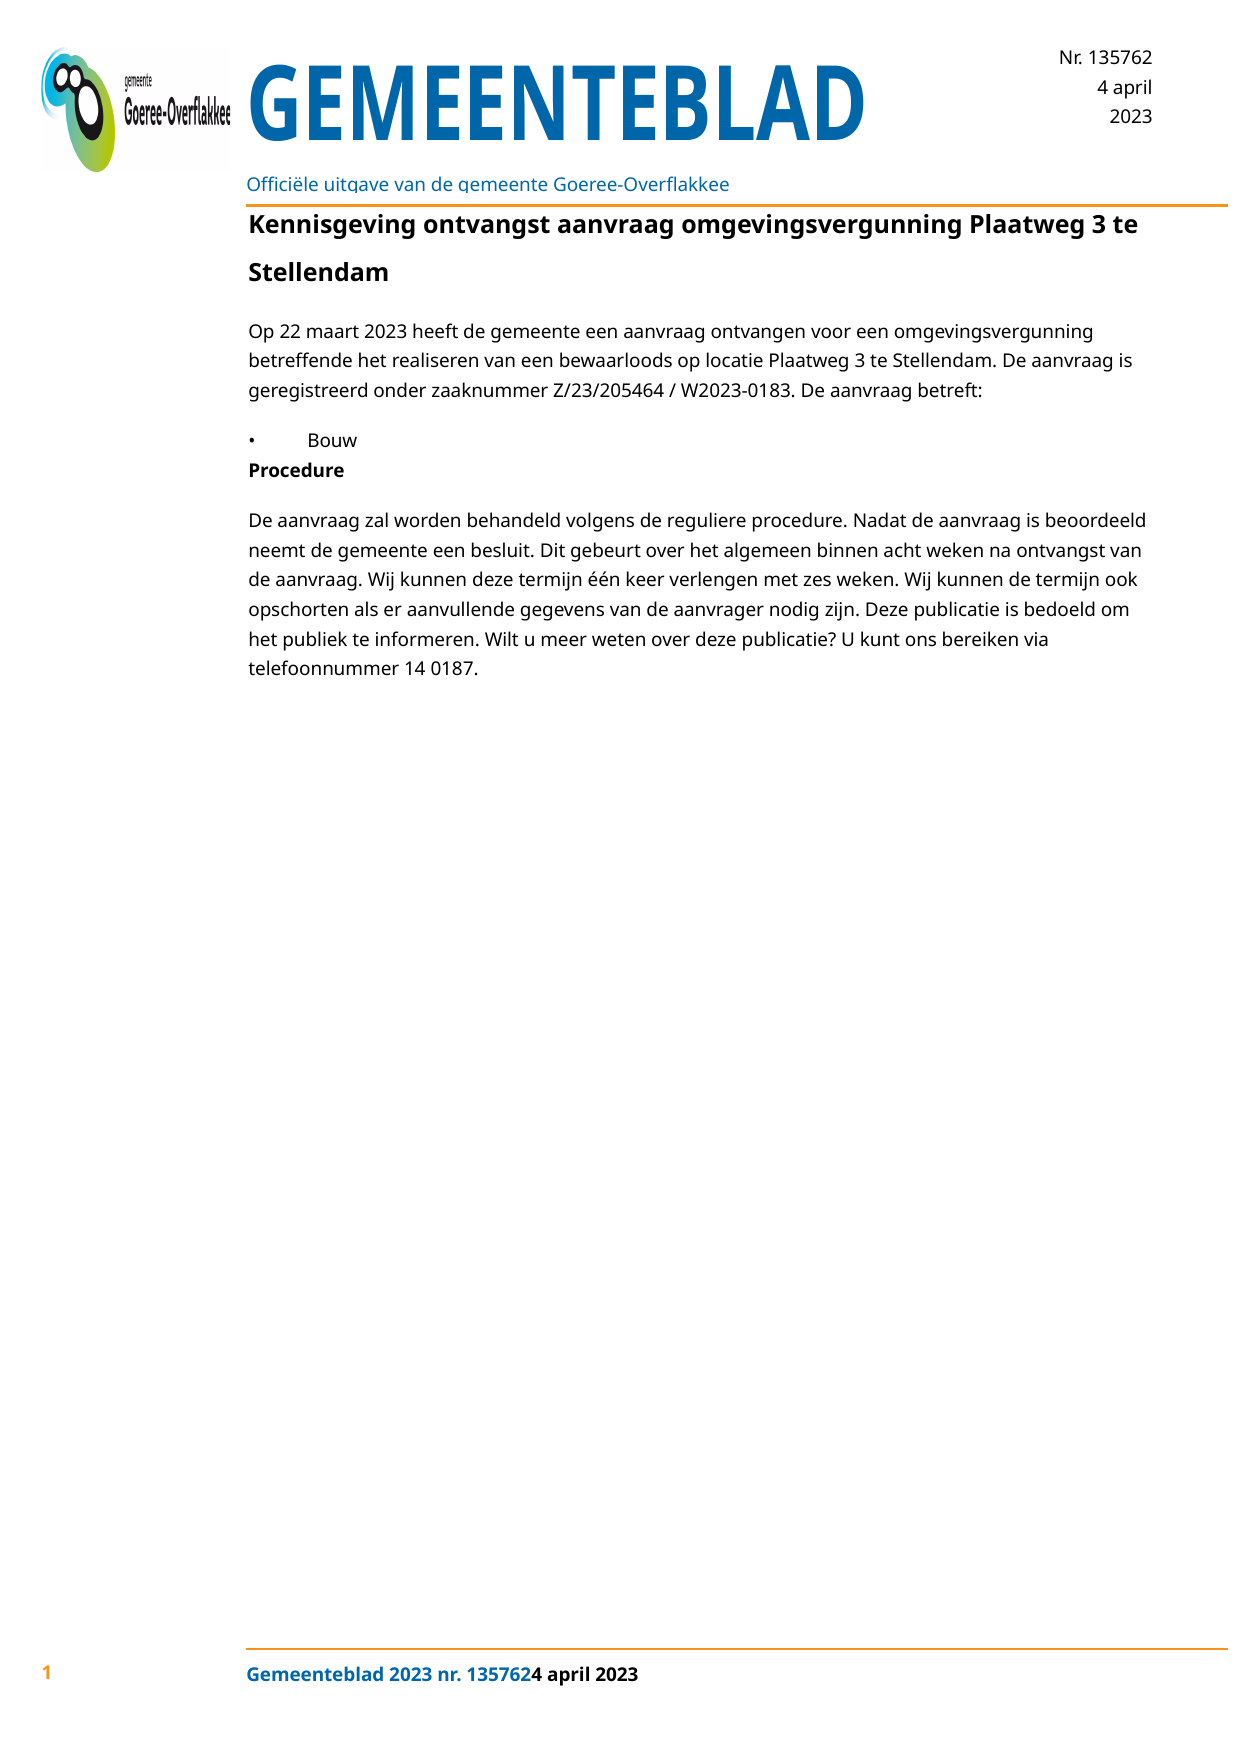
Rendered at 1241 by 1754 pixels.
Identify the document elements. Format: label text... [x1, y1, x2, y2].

picture [41, 47, 231, 172]
list Bouw [248, 427, 1152, 453]
text Op 22 maart 2023 heeft de gemeente een aanvraag ontvangen voor een omgevingsvergunning betreffende het realiseren van een bewaarloods op locatie Plaatweg 3 te Stellendam. De aanvraag is geregistreerd onder zaaknummer Z/23/205464 / W2023-0183. De aanvraag betreft: [248, 318, 1152, 403]
text Procedure [248, 457, 1152, 483]
text De aanvraag zal worden behandeld volgens de reguliere procedure. Nadat de aanvraag is beoordeeld neemt de gemeente een besluit. Dit gebeurt over het algemeen binnen acht weken na ontvangst van de aanvraag. Wij kunnen deze termijn één keer verlengen met zes weken. Wij kunnen de termijn ook opschorten als er aanvullende gegevens van de aanvrager nodig zijn. Deze publicatie is bedoeld om het publiek te informeren. Wilt u meer weten over deze publicatie? U kunt ons bereiken via telefoonnummer 14 0187. [248, 507, 1152, 681]
text Kennisgeving ontvangst aanvraag omgevingsvergunning Plaatweg 3 te Stellendam [248, 207, 1152, 288]
